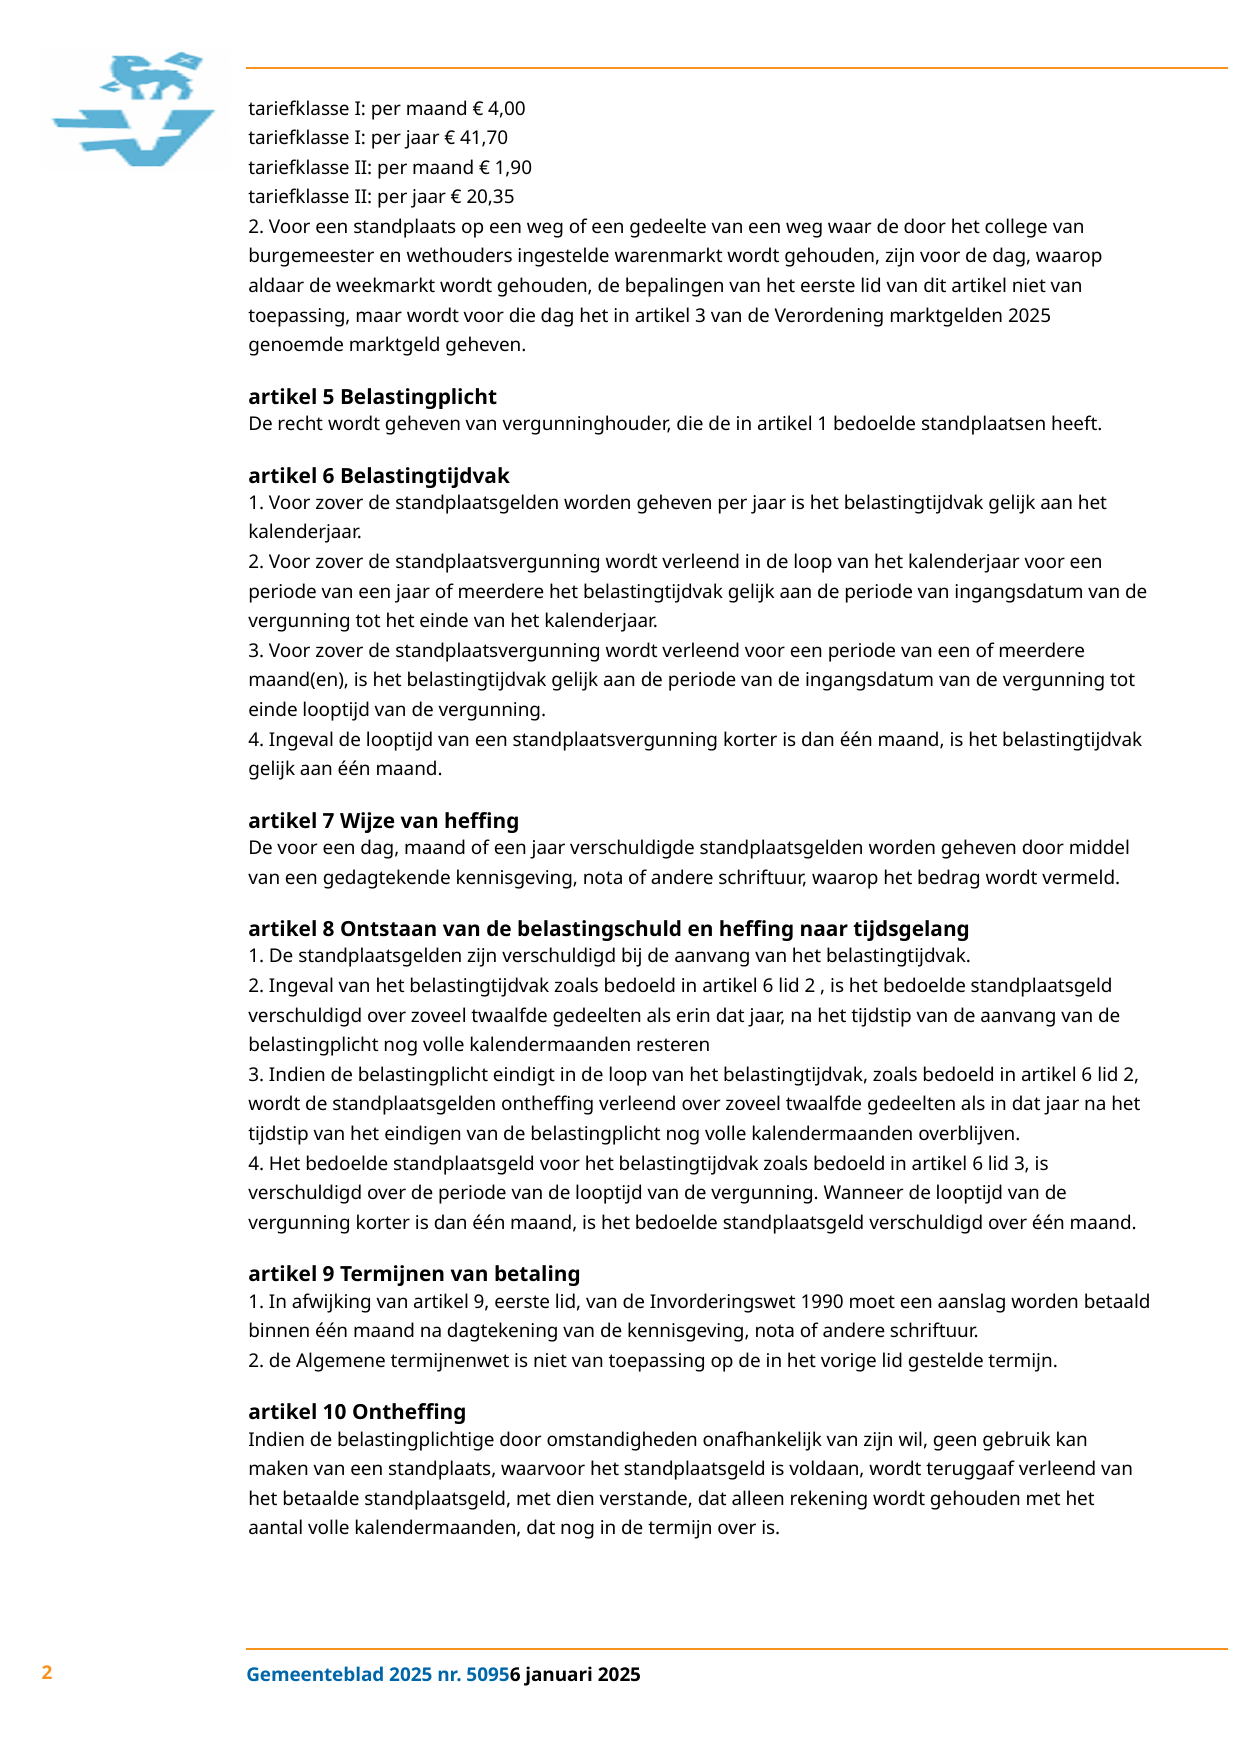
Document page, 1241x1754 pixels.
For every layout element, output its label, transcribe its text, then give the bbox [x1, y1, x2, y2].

text 3. Indien de belastingplicht eindigt in de loop van het belastingtijdvak, zoals bedoeld in artikel 6 lid 2, wordt de standplaatsgelden ontheffing verleend over zoveel twaalfde gedeelten als in dat jaar na het tijdstip van het eindigen van de belastingplicht nog volle kalendermaanden overblijven. [248, 1061, 1152, 1146]
text De recht wordt geheven van vergunninghouder, die de in artikel 1 bedoelde standplaatsen heeft. [248, 410, 1152, 436]
text 2. Voor een standplaats op een weg of een gedeelte van een weg waar de door het college van burgemeester en wethouders ingestelde warenmarkt wordt gehouden, zijn voor de dag, waarop aldaar de weekmarkt wordt gehouden, de bepalingen van het eerste lid van dit artikel niet van toepassing, maar wordt voor die dag het in artikel 3 van de Verordening marktgelden 2025 genoemde marktgeld geheven. [248, 213, 1152, 357]
text artikel 5 Belastingplicht [248, 382, 1152, 410]
text 2. Ingeval van het belastingtijdvak zoals bedoeld in artikel 6 lid 2 , is het bedoelde standplaatsgeld verschuldigd over zoveel twaalfde gedeelten als erin dat jaar, na het tijdstip van de aanvang van de belastingplicht nog volle kalendermaanden resteren [248, 972, 1152, 1057]
text 4. Ingeval de looptijd van een standplaatsvergunning korter is dan één maand, is het belastingtijdvak gelijk aan één maand. [248, 726, 1152, 781]
text 4. Het bedoelde standplaatsgeld voor het belastingtijdvak zoals bedoeld in artikel 6 lid 3, is verschuldigd over de periode van de looptijd van de vergunning. Wanneer de looptijd van de vergunning korter is dan één maand, is het bedoelde standplaatsgeld verschuldigd over één maand. [248, 1150, 1152, 1235]
text Indien de belastingplichtige door omstandigheden onafhankelijk van zijn wil, geen gebruik kan maken van een standplaats, waarvoor het standplaatsgeld is voldaan, wordt teruggaaf verleend van het betaalde standplaatsgeld, met dien verstande, dat alleen rekening wordt gehouden met het aantal volle kalendermaanden, dat nog in de termijn over is. [248, 1426, 1152, 1540]
text tariefklasse II: per jaar € 20,35 [248, 183, 1152, 209]
text tariefklasse II: per maand € 1,90 [248, 154, 1152, 180]
text tariefklasse I: per jaar € 41,70 [248, 124, 1152, 150]
text artikel 9 Termijnen van betaling [248, 1259, 1152, 1288]
text tariefklasse I: per maand € 4,00 [248, 95, 1152, 121]
picture [41, 47, 231, 172]
text 1. De standplaatsgelden zijn verschuldigd bij de aanvang van het belastingtijdvak. [248, 943, 1152, 968]
text 1. Voor zover de standplaatsgelden worden geheven per jaar is het belastingtijdvak gelijk aan het kalenderjaar. [248, 489, 1152, 544]
text artikel 10 Ontheffing [248, 1397, 1152, 1426]
text 2. Voor zover de standplaatsvergunning wordt verleend in de loop van het kalenderjaar voor een periode van een jaar of meerdere het belastingtijdvak gelijk aan de periode van ingangsdatum van de vergunning tot het einde van het kalenderjaar. [248, 548, 1152, 633]
text 3. Voor zover de standplaatsvergunning wordt verleend voor een periode van een of meerdere maand(en), is het belastingtijdvak gelijk aan de periode van de ingangsdatum van de vergunning tot einde looptijd van de vergunning. [248, 637, 1152, 722]
text De voor een dag, maand of een jaar verschuldigde standplaatsgelden worden geheven door middel van een gedagtekende kennisgeving, nota of andere schriftuur, waarop het bedrag wordt vermeld. [248, 834, 1152, 889]
text artikel 7 Wijze van heffing [248, 806, 1152, 834]
text 1. In afwijking van artikel 9, eerste lid, van de Invorderingswet 1990 moet een aanslag worden betaald binnen één maand na dagtekening van de kennisgeving, nota of andere schriftuur. [248, 1288, 1152, 1343]
text 2. de Algemene termijnenwet is niet van toepassing op de in het vorige lid gestelde termijn. [248, 1347, 1152, 1373]
text artikel 8 Ontstaan van de belastingschuld en heffing naar tijdsgelang [248, 914, 1152, 943]
text artikel 6 Belastingtijdvak [248, 461, 1152, 489]
